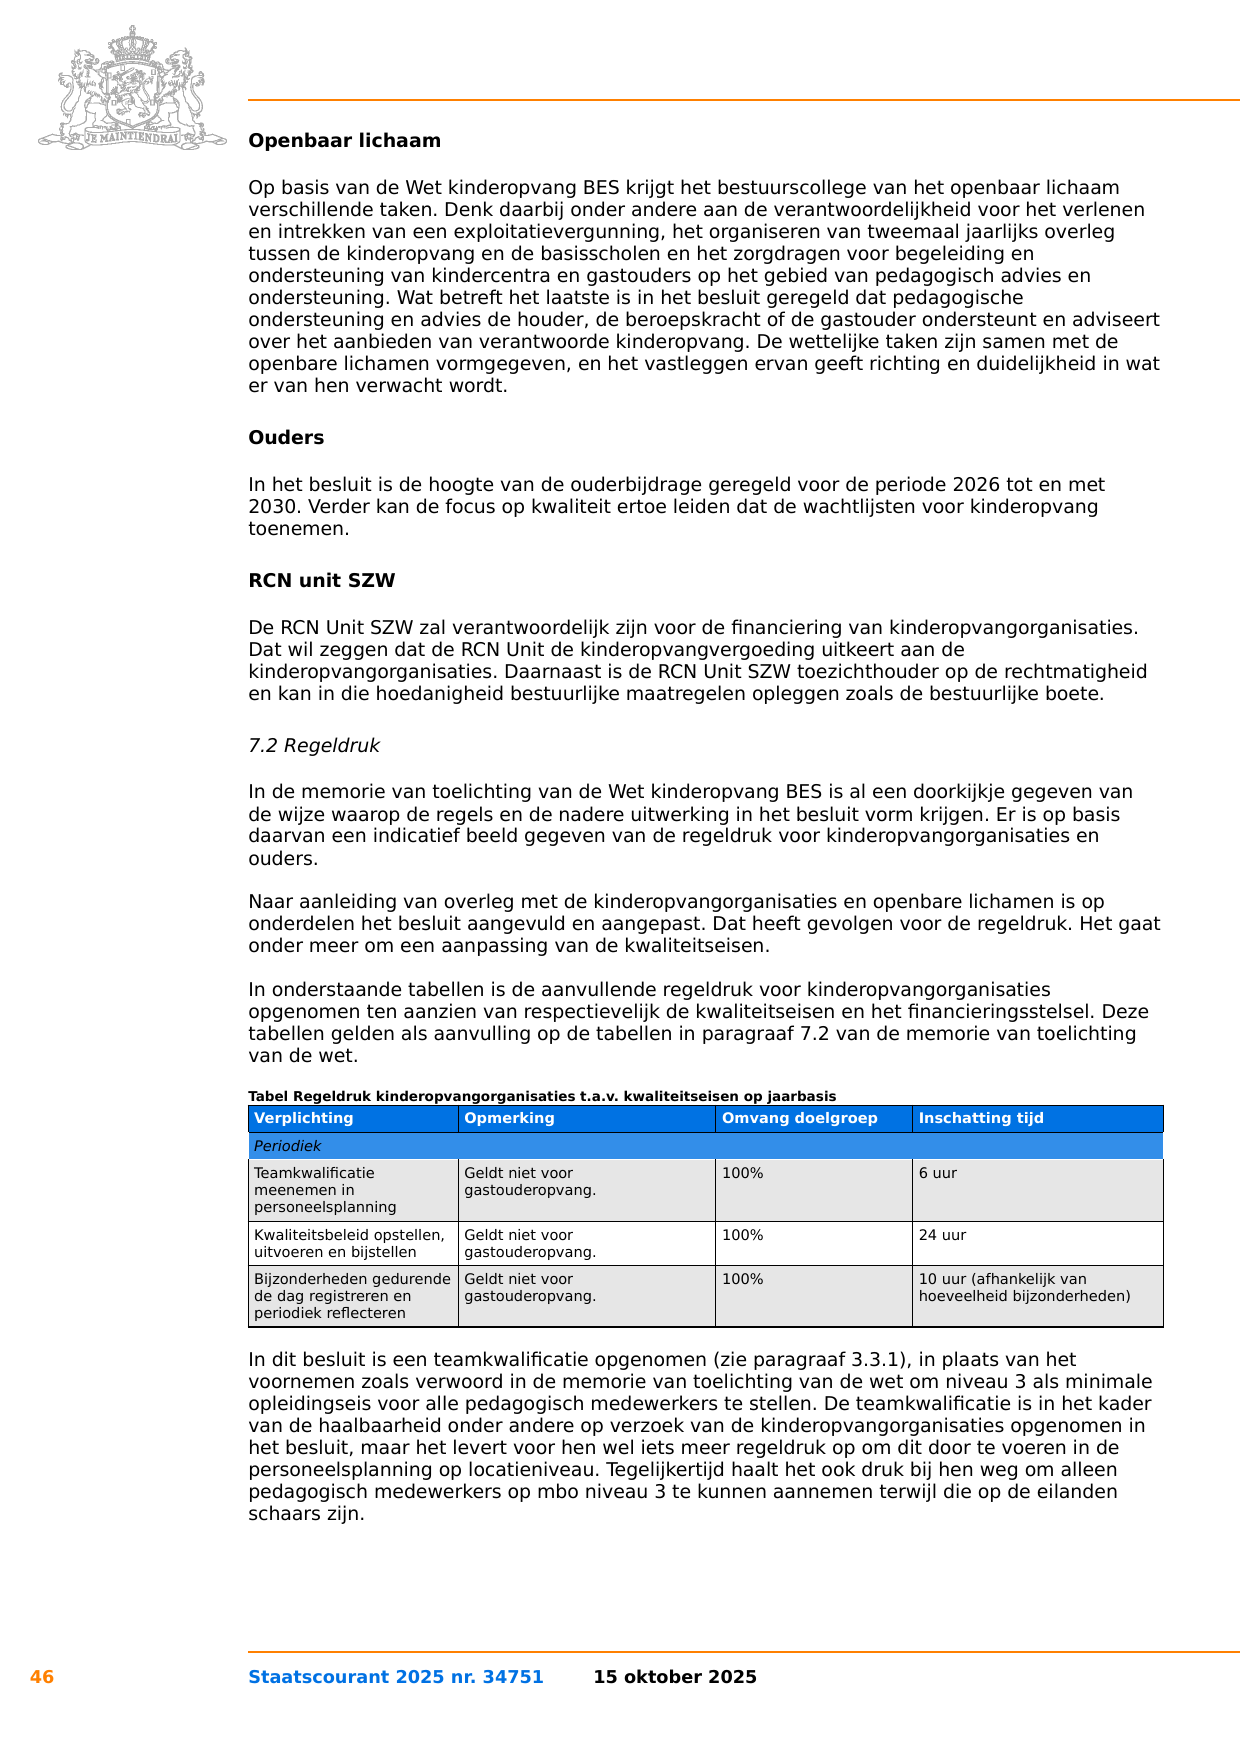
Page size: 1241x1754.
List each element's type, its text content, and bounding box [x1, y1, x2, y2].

table_cell Periodiek [249, 1133, 1163, 1159]
text In het besluit is de hoogte van de ouderbijdrage geregeld voor de periode 2026 tot en met 2030. Verder kan de focus op kwaliteit ertoe leiden dat de wachtlijsten voor kinderopvang toenemen. [248, 474, 1163, 539]
table_cell Teamkwalificatie meenemen in personeelsplanning [249, 1160, 458, 1221]
subtitle RCN unit SZW [248, 569, 1163, 592]
table_cell 24 uur [913, 1222, 1163, 1265]
picture [38, 25, 227, 150]
table_cell 10 uur (afhankelijk van hoeveelheid bijzonderheden) [913, 1266, 1163, 1326]
text Op basis van de Wet kinderopvang BES krijgt het bestuurscollege van het openbaar lichaam verschillende taken. Denk daarbij onder andere aan de verantwoordelijkheid voor het verlenen en intrekken van een exploitatievergunning, het organiseren van tweemaal jaarlijks overleg tussen de kinderopvang en de basisscholen en het zorgdragen voor begeleiding en ondersteuning van kindercentra en gastouders op het gebied van pedagogisch advies en ondersteuning. Wat betreft het laatste is in het besluit geregeld dat pedagogische ondersteuning en advies de houder, de beroepskracht of de gastouder ondersteunt en adviseert over het aanbieden van verantwoorde kinderopvang. De wettelijke taken zijn samen met de openbare lichamen vormgegeven, en het vastleggen ervan geeft richting en duidelijkheid in wat er van hen verwacht wordt. [248, 177, 1163, 397]
text In de memorie van toelichting van de Wet kinderopvang BES is al een doorkijkje gegeven van de wijze waarop de regels en de nadere uitwerking in het besluit vorm krijgen. Er is op basis daarvan een indicatief beeld gegeven van de regeldruk voor kinderopvangorganisaties en ouders. [248, 781, 1163, 869]
table_cell 100% [716, 1222, 912, 1265]
table_cell Inschatting tijd [913, 1106, 1163, 1132]
table_cell 6 uur [913, 1160, 1163, 1221]
table_cell 100% [716, 1266, 912, 1326]
table_header Tabel Regeldruk kinderopvangorganisaties t.a.v. kwaliteitseisen op jaarbasis [248, 1089, 1163, 1104]
table_cell 100% [716, 1160, 912, 1221]
table_cell Geldt niet voor gastouderopvang. [459, 1160, 715, 1221]
subtitle Ouders [248, 427, 1163, 449]
text De RCN Unit SZW zal verantwoordelijk zijn voor de financiering van kinderopvangorganisaties. Dat wil zeggen dat de RCN Unit de kinderopvangvergoeding uitkeert aan de kinderopvangorganisaties. Daarnaast is de RCN Unit SZW toezichthouder op de rechtmatigheid en kan in die hoedanigheid bestuurlijke maatregelen opleggen zoals de bestuurlijke boete. [248, 617, 1163, 704]
text Naar aanleiding van overleg met de kinderopvangorganisaties en openbare lichamen is op onderdelen het besluit aangevuld en aangepast. Dat heeft gevolgen voor de regeldruk. Het gaat onder meer om een aanpassing van de kwaliteitseisen. [248, 891, 1163, 957]
text In dit besluit is een teamkwalificatie opgenomen (zie paragraaf 3.3.1), in plaats van het voornemen zoals verwoord in de memorie van toelichting van de wet om niveau 3 als minimale opleidingseis voor alle pedagogisch medewerkers te stellen. De teamkwalificatie is in het kader van de haalbaarheid onder andere op verzoek van de kinderopvangorganisaties opgenomen in het besluit, maar het levert voor hen wel iets meer regeldruk op om dit door te voeren in de personeelsplanning op locatieniveau. Tegelijkertijd haalt het ook druk bij hen weg om alleen pedagogisch medewerkers op mbo niveau 3 te kunnen aannemen terwijl die op de eilanden schaars zijn. [248, 1349, 1163, 1525]
subtitle Openbaar lichaam [248, 130, 1163, 152]
table_cell Kwaliteitsbeleid opstellen, uitvoeren en bijstellen [249, 1222, 458, 1265]
table_cell Verplichting [249, 1106, 458, 1132]
subtitle 7.2 Regeldruk [248, 734, 1163, 756]
table_cell Bijzonderheden gedurende de dag registreren en periodiek reflecteren [249, 1266, 458, 1326]
table_cell Opmerking [459, 1106, 715, 1132]
text In onderstaande tabellen is de aanvullende regeldruk voor kinderopvangorganisaties opgenomen ten aanzien van respectievelijk de kwaliteitseisen en het financieringsstelsel. Deze tabellen gelden als aanvulling op de tabellen in paragraaf 7.2 van de memorie van toelichting van de wet. [248, 979, 1163, 1067]
table_cell Geldt niet voor gastouderopvang. [459, 1222, 715, 1265]
table_cell Geldt niet voor gastouderopvang. [459, 1266, 715, 1326]
table_cell Omvang doelgroep [716, 1106, 912, 1132]
